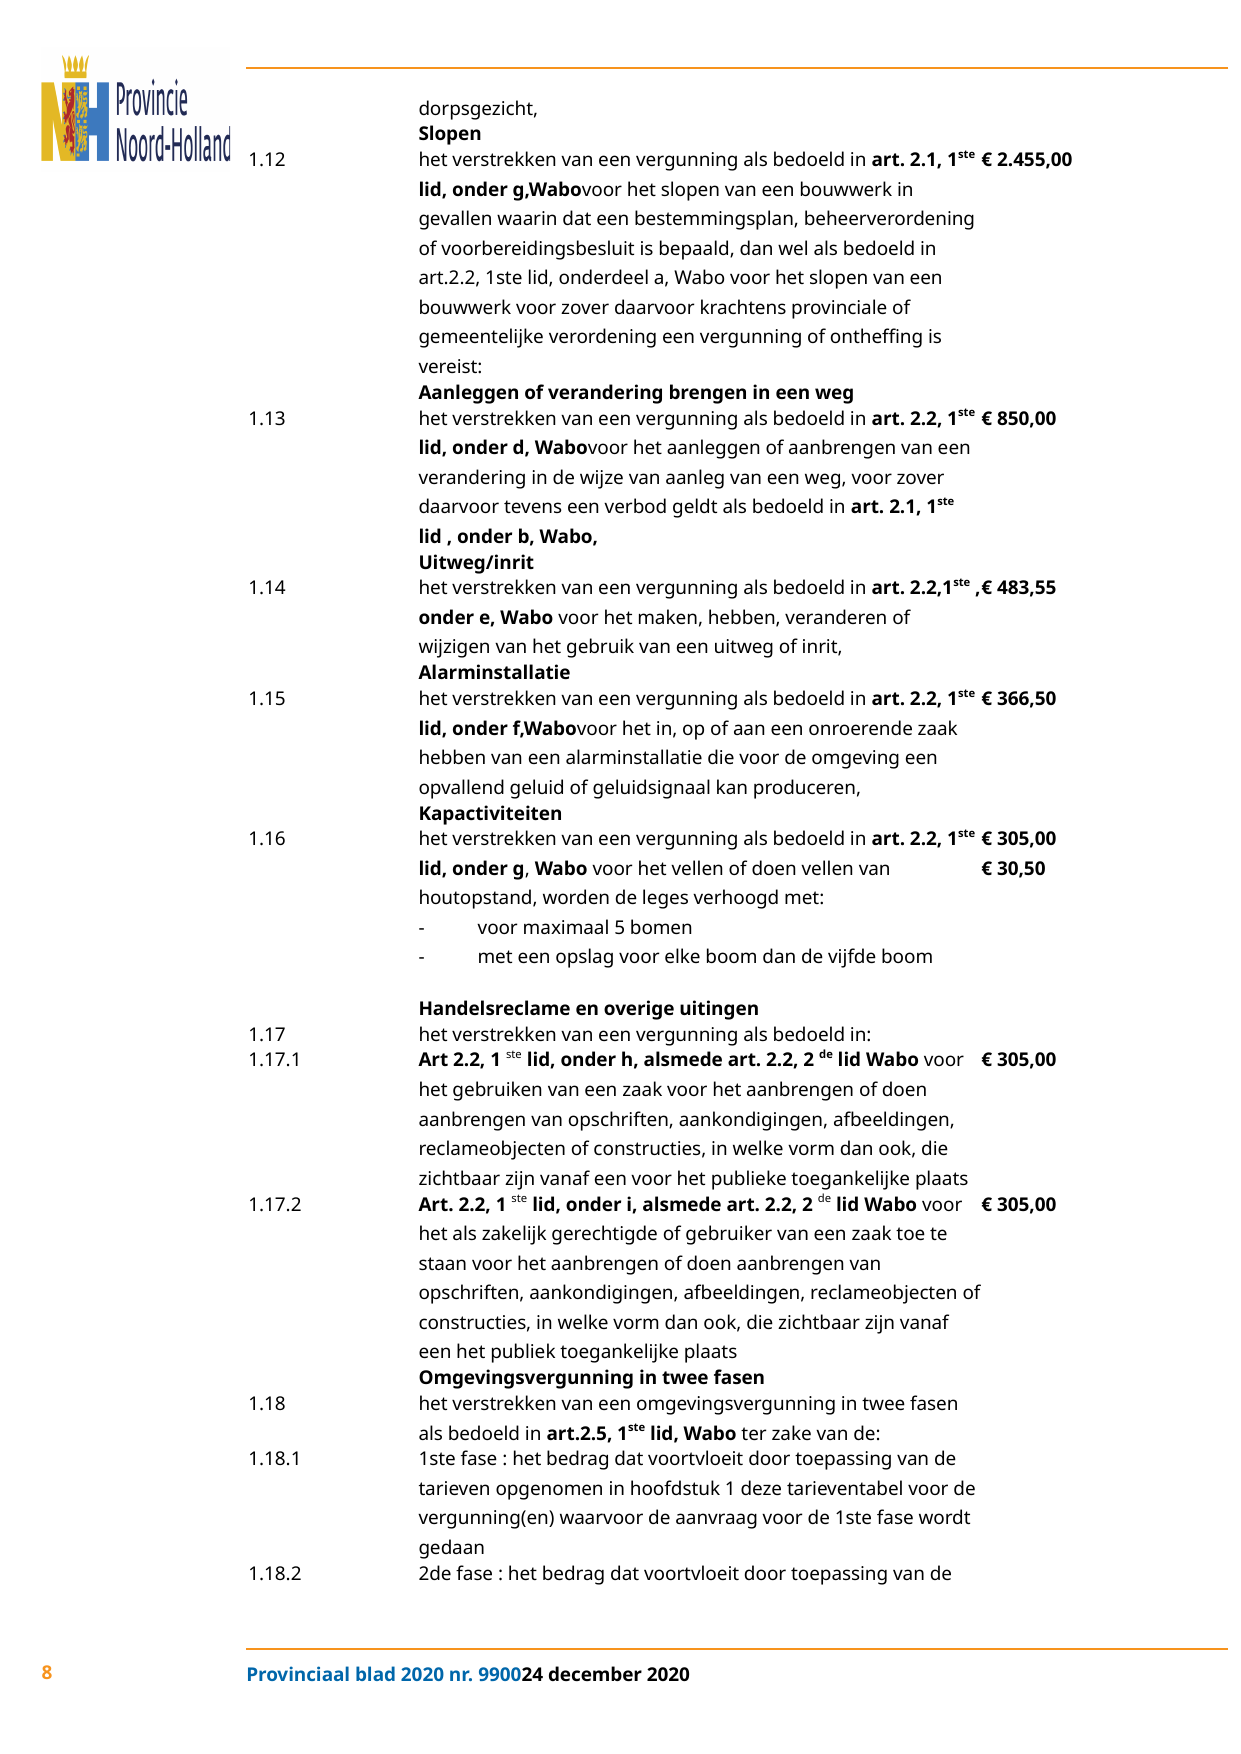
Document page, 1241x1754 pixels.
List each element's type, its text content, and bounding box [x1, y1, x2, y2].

table_cell 1ste fase : het bedrag dat voortvloeit door toepassing van de tarieven opgenomen in hoofdstuk 1 deze tarieventabel voor de vergunning(en) waarvoor de aanvraag voor de 1ste fase wordt gedaan [418, 1445, 981, 1560]
table_cell [981, 1390, 1152, 1445]
table_cell [981, 1445, 1152, 1560]
table_cell [981, 121, 1152, 146]
table_cell [248, 800, 418, 825]
picture [41, 47, 231, 172]
table_cell 1.13 [248, 405, 418, 549]
table_cell Slopen [418, 121, 981, 146]
table_cell het verstrekken van een vergunning als bedoeld in art. 2.2, 1ste lid, onder g, Wabo voor het vellen of doen vellen van houtopstand, worden de leges verhoogd met: voor maximaal 5 bomen met een opslag voor elke boom dan de vijfde boom [418, 825, 981, 969]
table_cell [981, 660, 1152, 685]
table_cell 1.15 [248, 685, 418, 800]
table_cell [418, 970, 981, 995]
table_cell [248, 1364, 418, 1390]
table_cell [981, 95, 1152, 121]
table_cell het verstrekken van een vergunning als bedoeld in art. 2.2, 1ste lid, onder d, Wabovoor het aanleggen of aanbrengen van een verandering in de wijze van aanleg van een weg, voor zover daarvoor tevens een verbod geldt als bedoeld in art. 2.1, 1ste lid , onder b, Wabo, [418, 405, 981, 549]
table_cell dorpsgezicht, [418, 95, 981, 121]
table_cell 1.17.1 [248, 1047, 418, 1191]
table_cell het verstrekken van een vergunning als bedoeld in art. 2.2,1ste , onder e, Wabo voor het maken, hebben, veranderen of wijzigen van het gebruik van een uitweg of inrit, [418, 575, 981, 659]
table_cell Aanleggen of verandering brengen in een weg [418, 379, 981, 405]
table_cell [248, 549, 418, 574]
table_cell € 305,00 [981, 1191, 1152, 1364]
table_cell 1.17.2 [248, 1191, 418, 1364]
table_cell Alarminstallatie [418, 660, 981, 685]
table_cell [248, 379, 418, 405]
table_cell € 305,00 [981, 1047, 1152, 1191]
table_cell [981, 970, 1152, 995]
table_cell [981, 1560, 1152, 1586]
table_cell [981, 995, 1152, 1021]
table_cell Uitweg/inrit [418, 549, 981, 574]
table_cell [981, 1364, 1152, 1390]
table_cell Omgevingsvergunning in twee fasen [418, 1364, 981, 1390]
table_cell 2de fase : het bedrag dat voortvloeit door toepassing van de [418, 1560, 981, 1586]
table_cell Kapactiviteiten [418, 800, 981, 825]
table_cell € 305,00 € 30,50 [981, 825, 1152, 969]
table_cell € 366,50 [981, 685, 1152, 800]
table_cell het verstrekken van een omgevingsvergunning in twee fasen als bedoeld in art.2.5, 1ste lid, Wabo ter zake van de: [418, 1390, 981, 1445]
table_cell het verstrekken van een vergunning als bedoeld in art. 2.1, 1ste lid, onder g,Wabovoor het slopen van een bouwwerk in gevallen waarin dat een bestemmingsplan, beheerverordening of voorbereidingsbesluit is bepaald, dan wel als bedoeld in art.2.2, 1ste lid, onderdeel a, Wabo voor het slopen van een bouwwerk voor zover daarvoor krachtens provinciale of gemeentelijke verordening een vergunning of ontheffing is vereist: [418, 146, 981, 379]
table_cell [981, 1021, 1152, 1047]
table_cell 1.16 [248, 825, 418, 969]
table_cell € 483,55 [981, 575, 1152, 659]
table_cell Art 2.2, 1 ste lid, onder h, alsmede art. 2.2, 2 de lid Wabo voor het gebruiken van een zaak voor het aanbrengen of doen aanbrengen van opschriften, aankondigingen, afbeeldingen, reclameobjecten of constructies, in welke vorm dan ook, die zichtbaar zijn vanaf een voor het publieke toegankelijke plaats [418, 1047, 981, 1191]
table_cell 1.18 [248, 1390, 418, 1445]
table_cell 1.12 [248, 146, 418, 379]
table_cell 1.18.2 [248, 1560, 418, 1586]
table_cell Art. 2.2, 1 ste lid, onder i, alsmede art. 2.2, 2 de lid Wabo voor het als zakelijk gerechtigde of gebruiker van een zaak toe te staan voor het aanbrengen of doen aanbrengen van opschriften, aankondigingen, afbeeldingen, reclameobjecten of constructies, in welke vorm dan ook, die zichtbaar zijn vanaf een het publiek toegankelijke plaats [418, 1191, 981, 1364]
table_cell [248, 95, 418, 121]
table_cell 1.18.1 [248, 1445, 418, 1560]
table_cell [981, 379, 1152, 405]
table_cell het verstrekken van een vergunning als bedoeld in art. 2.2, 1ste lid, onder f,Wabovoor het in, op of aan een onroerende zaak hebben van een alarminstallatie die voor de omgeving een opvallend geluid of geluidsignaal kan produceren, [418, 685, 981, 800]
table_cell het verstrekken van een vergunning als bedoeld in: [418, 1021, 981, 1047]
table_cell [248, 121, 418, 146]
table_cell € 850,00 [981, 405, 1152, 549]
table_cell [248, 995, 418, 1021]
table_cell [248, 970, 418, 995]
table_cell [981, 800, 1152, 825]
table_cell € 2.455,00 [981, 146, 1152, 379]
table_cell 1.17 [248, 1021, 418, 1047]
table_cell 1.14 [248, 575, 418, 659]
table_cell [248, 660, 418, 685]
table_cell [981, 549, 1152, 574]
table_cell Handelsreclame en overige uitingen [418, 995, 981, 1021]
